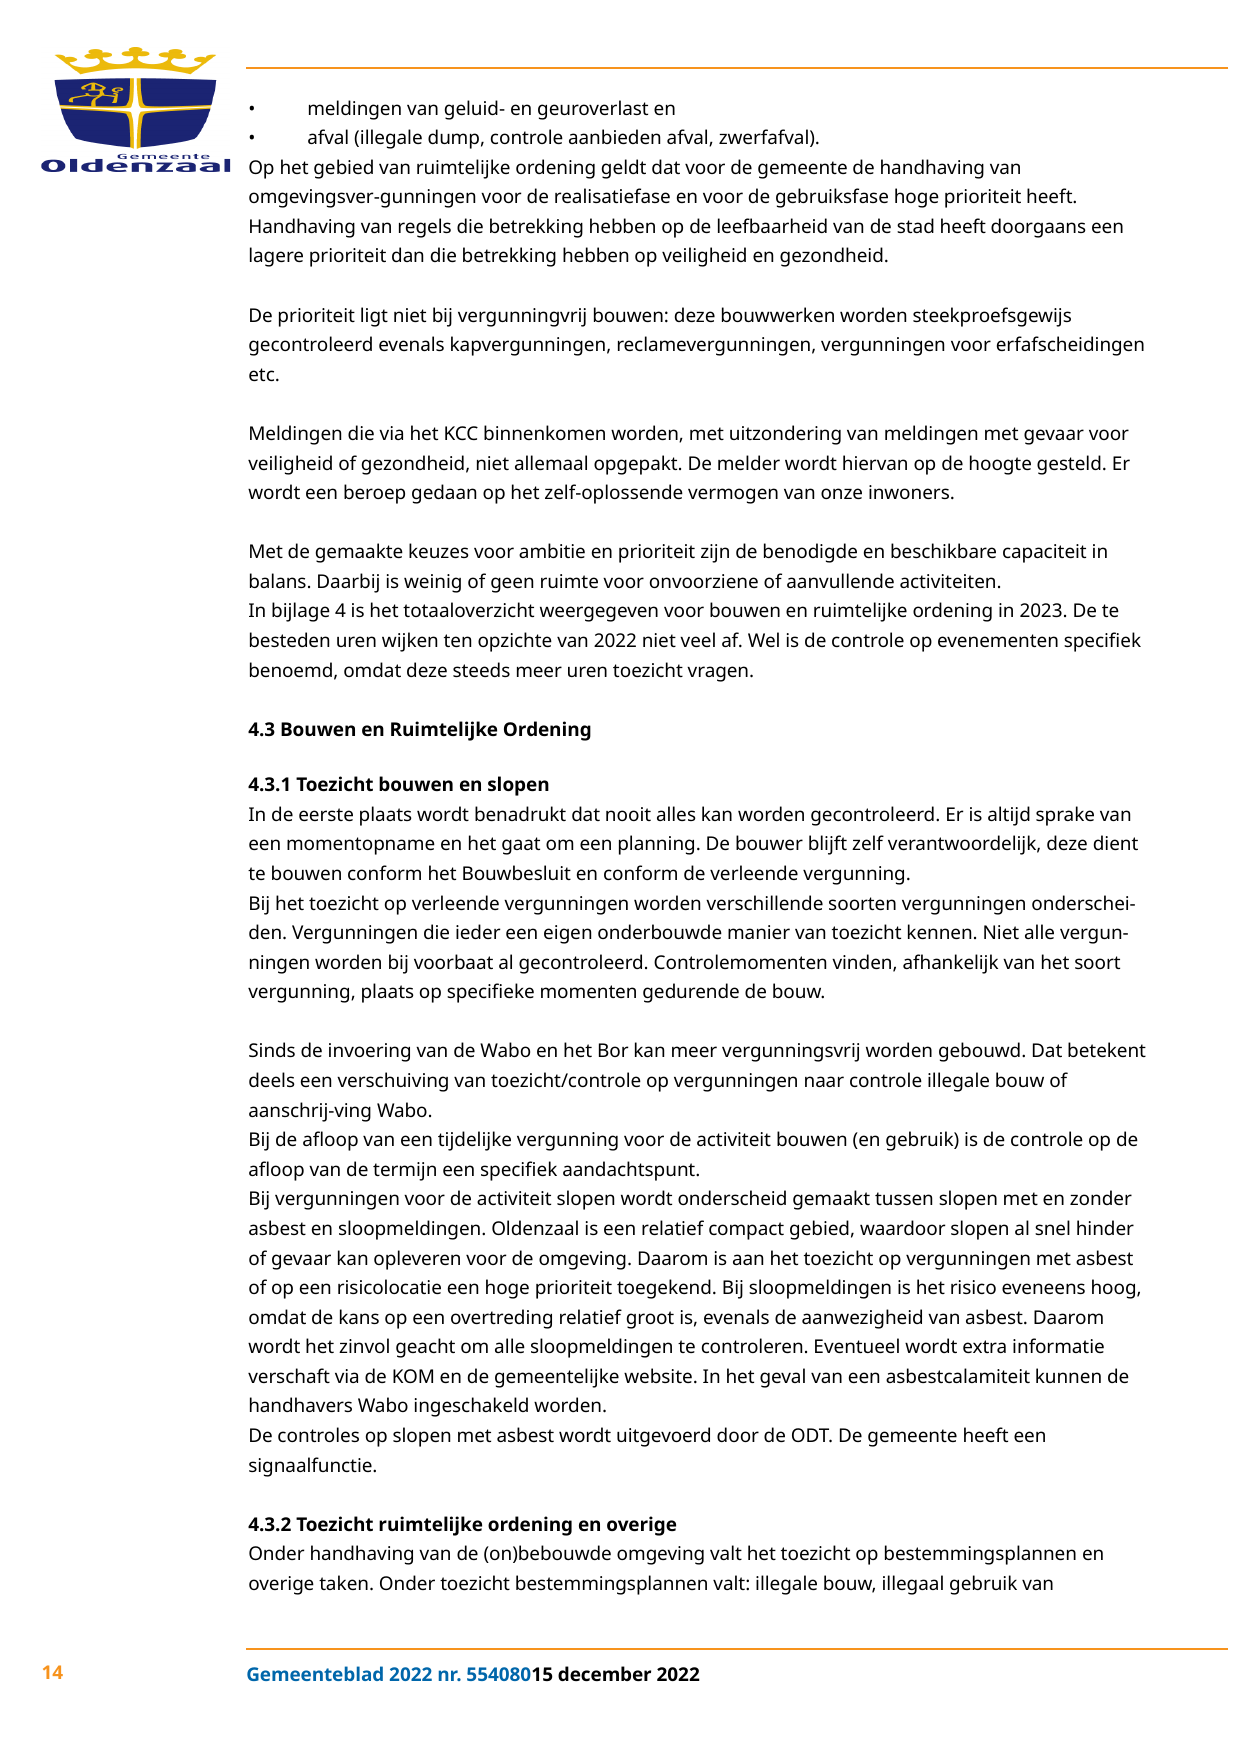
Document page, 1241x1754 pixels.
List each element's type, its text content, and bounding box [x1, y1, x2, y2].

text In de eerste plaats wordt benadrukt dat nooit alles kan worden gecontroleerd. Er is altijd sprake van een momentopname en het gaat om een planning. De bouwer blijft zelf verantwoordelijk, deze dient te bouwen conform het Bouwbesluit en conform de verleende vergunning. [248, 801, 1152, 886]
text Sinds de invoering van de Wabo en het Bor kan meer vergunningsvrij worden gebouwd. Dat betekent deels een verschuiving van toezicht/controle op vergunningen naar controle illegale bouw of aanschrij-ving Wabo. [248, 1038, 1152, 1122]
text Op het gebied van ruimtelijke ordening geldt dat voor de gemeente de handhaving van omgevingsver-gunningen voor de realisatiefase en voor de gebruiksfase hoge prioriteit heeft. Handhaving van regels die betrekking hebben op de leefbaarheid van de stad heeft doorgaans een lagere prioriteit dan die betrekking hebben op veiligheid en gezondheid. [248, 154, 1152, 268]
text 4.3.1 Toezicht bouwen en slopen [248, 771, 1152, 797]
text 4.3 Bouwen en Ruimtelijke Ordening [248, 716, 1152, 742]
text Bij de afloop van een tijdelijke vergunning voor de activiteit bouwen (en gebruik) is de controle op de afloop van de termijn een specifiek aandachtspunt. [248, 1126, 1152, 1182]
list meldingen van geluid- en geuroverlast en [248, 95, 1152, 121]
text 4.3.2 Toezicht ruimtelijke ordening en overige [248, 1511, 1152, 1537]
text Bij vergunningen voor de activiteit slopen wordt onderscheid gemaakt tussen slopen met en zonder asbest en sloopmeldingen. Oldenzaal is een relatief compact gebied, waardoor slopen al snel hinder of gevaar kan opleveren voor de omgeving. Daarom is aan het toezicht op vergunningen met asbest of op een risicolocatie een hoge prioriteit toegekend. Bij sloopmeldingen is het risico eveneens hoog, omdat de kans op een overtreding relatief groot is, evenals de aanwezigheid van asbest. Daarom wordt het zinvol geacht om alle sloopmeldingen te controleren. Eventueel wordt extra informatie verschaft via de KOM en de gemeentelijke website. In het geval van een asbestcalamiteit kunnen de handhavers Wabo ingeschakeld worden. [248, 1186, 1152, 1418]
text De controles op slopen met asbest wordt uitgevoerd door de ODT. De gemeente heeft een signaalfunctie. [248, 1422, 1152, 1477]
text Bij het toezicht op verleende vergunningen worden verschillende soorten vergunningen onderschei-den. Vergunningen die ieder een eigen onderbouwde manier van toezicht kennen. Niet alle vergun-ningen worden bij voorbaat al gecontroleerd. Controlemomenten vinden, afhankelijk van het soort vergunning, plaats op specifieke momenten gedurende de bouw. [248, 890, 1152, 1004]
text Met de gemaakte keuzes voor ambitie en prioriteit zijn de benodigde en beschikbare capaciteit in balans. Daarbij is weinig of geen ruimte voor onvoorziene of aanvullende activiteiten. [248, 538, 1152, 594]
picture [41, 47, 231, 172]
text Onder handhaving van de (on)bebouwde omgeving valt het toezicht op bestemmingsplannen en overige taken. Onder toezicht bestemmingsplannen valt: illegale bouw, illegaal gebruik van [248, 1541, 1152, 1596]
text Meldingen die via het KCC binnenkomen worden, met uitzondering van meldingen met gevaar voor veiligheid of gezondheid, niet allemaal opgepakt. De melder wordt hiervan op de hoogte gesteld. Er wordt een beroep gedaan op het zelf-oplossende vermogen van onze inwoners. [248, 420, 1152, 505]
list afval (illegale dump, controle aanbieden afval, zwerfafval). [248, 124, 1152, 150]
text De prioriteit ligt niet bij vergunningvrij bouwen: deze bouwwerken worden steekproefsgewijs gecontroleerd evenals kapvergunningen, reclamevergunningen, vergunningen voor erfafscheidingen etc. [248, 302, 1152, 387]
text In bijlage 4 is het totaaloverzicht weergegeven voor bouwen en ruimtelijke ordening in 2023. De te besteden uren wijken ten opzichte van 2022 niet veel af. Wel is de controle op evenementen specifiek benoemd, omdat deze steeds meer uren toezicht vragen. [248, 598, 1152, 683]
